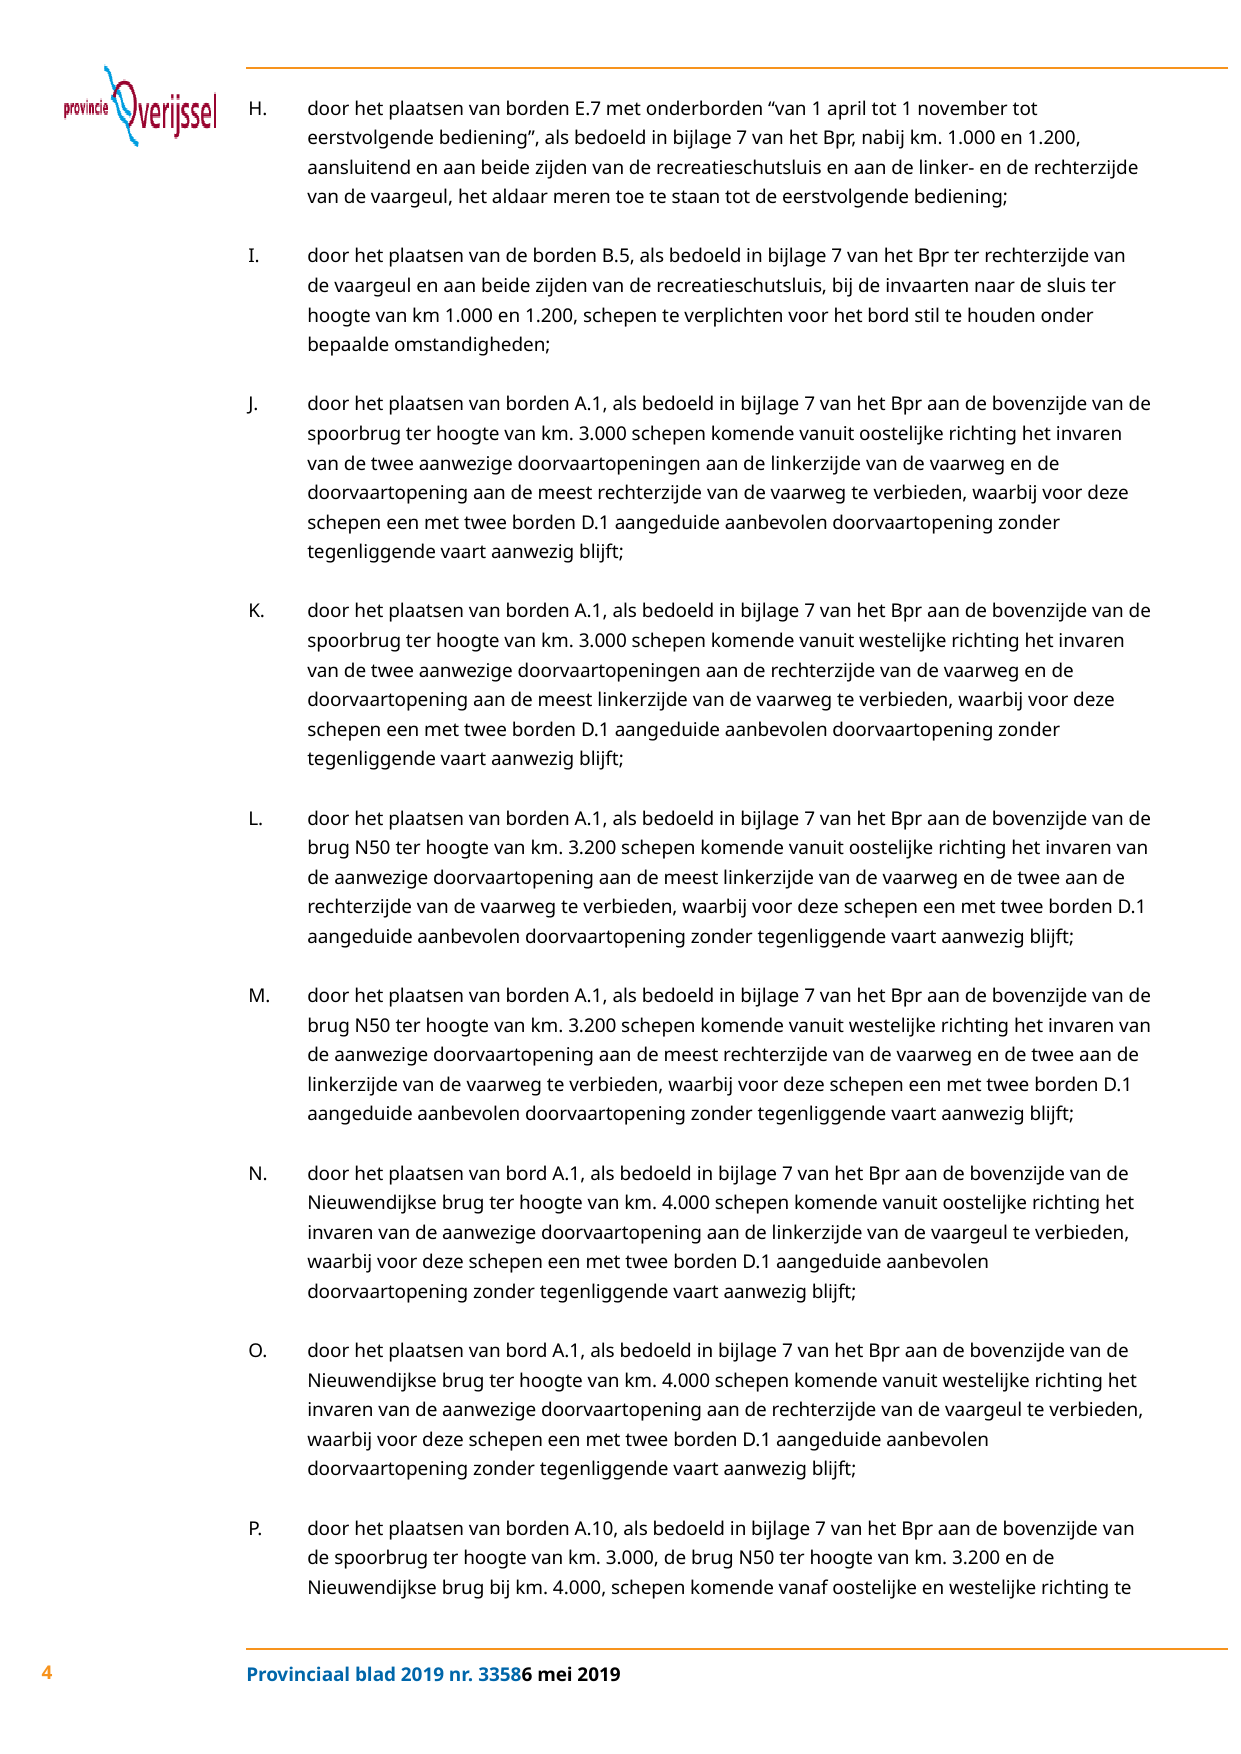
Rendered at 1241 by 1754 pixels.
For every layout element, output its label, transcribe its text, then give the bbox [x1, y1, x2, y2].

list door het plaatsen van bord A.1, als bedoeld in bijlage 7 van het Bpr aan de bovenzijde van de Nieuwendijkse brug ter hoogte van km. 4.000 schepen komende vanuit oostelijke richting het invaren van de aanwezige doorvaartopening aan de linkerzijde van de vaargeul te verbieden, waarbij voor deze schepen een met twee borden D.1 aangeduide aanbevolen doorvaartopening zonder tegenliggende vaart aanwezig blijft; [248, 1160, 1152, 1304]
list door het plaatsen van borden A.1, als bedoeld in bijlage 7 van het Bpr aan de bovenzijde van de brug N50 ter hoogte van km. 3.200 schepen komende vanuit oostelijke richting het invaren van de aanwezige doorvaartopening aan de meest linkerzijde van de vaarweg en de twee aan de rechterzijde van de vaarweg te verbieden, waarbij voor deze schepen een met twee borden D.1 aangeduide aanbevolen doorvaartopening zonder tegenliggende vaart aanwezig blijft; [248, 805, 1152, 949]
list door het plaatsen van bord A.1, als bedoeld in bijlage 7 van het Bpr aan de bovenzijde van de Nieuwendijkse brug ter hoogte van km. 4.000 schepen komende vanuit westelijke richting het invaren van de aanwezige doorvaartopening aan de rechterzijde van de vaargeul te verbieden, waarbij voor deze schepen een met twee borden D.1 aangeduide aanbevolen doorvaartopening zonder tegenliggende vaart aanwezig blijft; [248, 1337, 1152, 1481]
list door het plaatsen van borden A.1, als bedoeld in bijlage 7 van het Bpr aan de bovenzijde van de brug N50 ter hoogte van km. 3.200 schepen komende vanuit westelijke richting het invaren van de aanwezige doorvaartopening aan de meest rechterzijde van de vaarweg en de twee aan de linkerzijde van de vaarweg te verbieden, waarbij voor deze schepen een met twee borden D.1 aangeduide aanbevolen doorvaartopening zonder tegenliggende vaart aanwezig blijft; [248, 982, 1152, 1126]
list door het plaatsen van borden E.7 met onderborden “van 1 april tot 1 november tot eerstvolgende bediening”, als bedoeld in bijlage 7 van het Bpr, nabij km. 1.000 en 1.200, aansluitend en aan beide zijden van de recreatieschutsluis en aan de linker- en de rechterzijde van de vaargeul, het aldaar meren toe te staan tot de eerstvolgende bediening; [248, 95, 1152, 209]
list door het plaatsen van de borden B.5, als bedoeld in bijlage 7 van het Bpr ter rechterzijde van de vaargeul en aan beide zijden van de recreatieschutsluis, bij de invaarten naar de sluis ter hoogte van km 1.000 en 1.200, schepen te verplichten voor het bord stil te houden onder bepaalde omstandigheden; [248, 243, 1152, 357]
list door het plaatsen van borden A.10, als bedoeld in bijlage 7 van het Bpr aan de bovenzijde van de spoorbrug ter hoogte van km. 3.000, de brug N50 ter hoogte van km. 3.200 en de Nieuwendijkse brug bij km. 4.000, schepen komende vanaf oostelijke en westelijke richting te [248, 1515, 1152, 1600]
list door het plaatsen van borden A.1, als bedoeld in bijlage 7 van het Bpr aan de bovenzijde van de spoorbrug ter hoogte van km. 3.000 schepen komende vanuit westelijke richting het invaren van de twee aanwezige doorvaartopeningen aan de rechterzijde van de vaarweg en de doorvaartopening aan de meest linkerzijde van de vaarweg te verbieden, waarbij voor deze schepen een met twee borden D.1 aangeduide aanbevolen doorvaartopening zonder tegenliggende vaart aanwezig blijft; [248, 598, 1152, 771]
picture [41, 47, 231, 172]
list door het plaatsen van borden A.1, als bedoeld in bijlage 7 van het Bpr aan de bovenzijde van de spoorbrug ter hoogte van km. 3.000 schepen komende vanuit oostelijke richting het invaren van de twee aanwezige doorvaartopeningen aan de linkerzijde van de vaarweg en de doorvaartopening aan de meest rechterzijde van de vaarweg te verbieden, waarbij voor deze schepen een met twee borden D.1 aangeduide aanbevolen doorvaartopening zonder tegenliggende vaart aanwezig blijft; [248, 391, 1152, 564]
